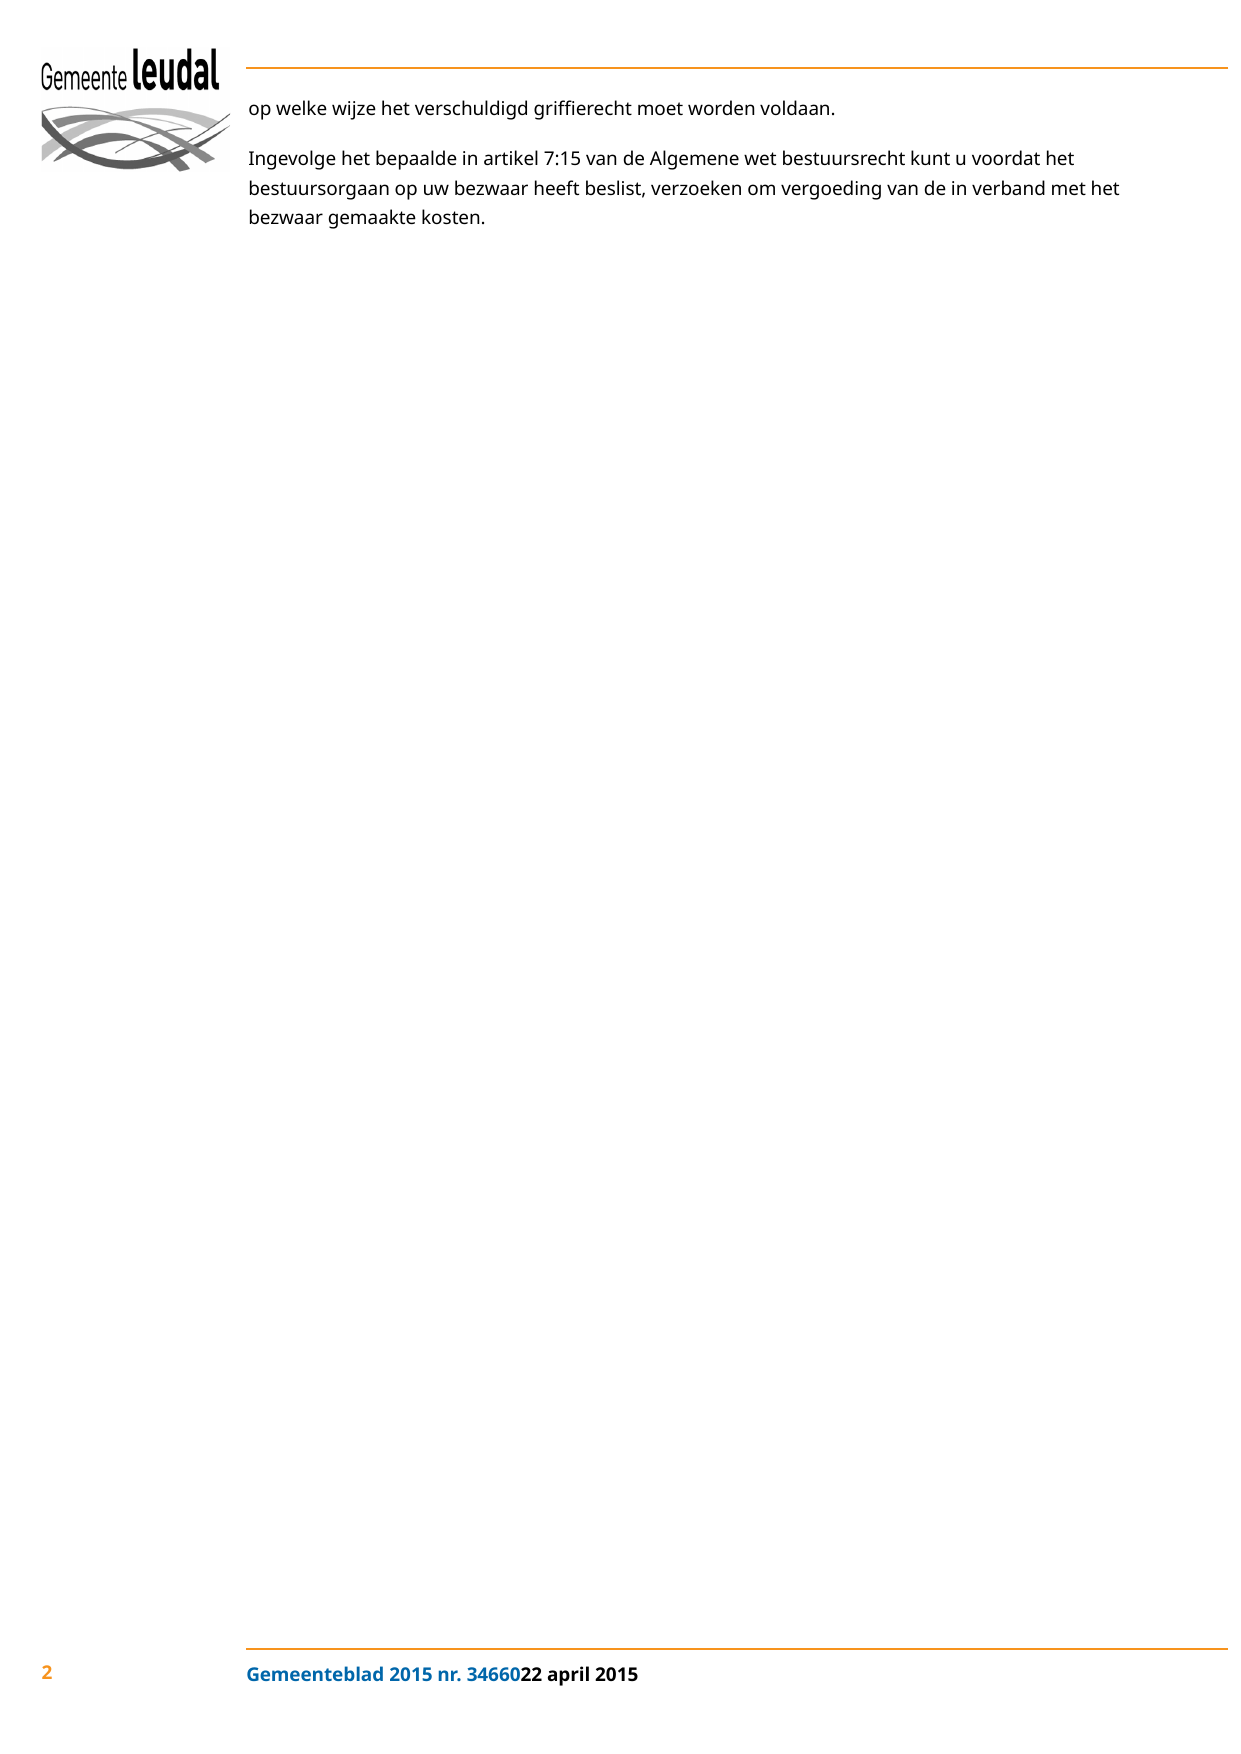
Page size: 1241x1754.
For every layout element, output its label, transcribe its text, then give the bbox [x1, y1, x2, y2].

text Ingevolge het bepaalde in artikel 7:15 van de Algemene wet bestuursrecht kunt u voordat het bestuursorgaan op uw bezwaar heeft beslist, verzoeken om vergoeding van de in verband met het bezwaar gemaakte kosten. [248, 145, 1152, 230]
picture [41, 47, 231, 172]
text op welke wijze het verschuldigd griffierecht moet worden voldaan. [248, 95, 1152, 121]
